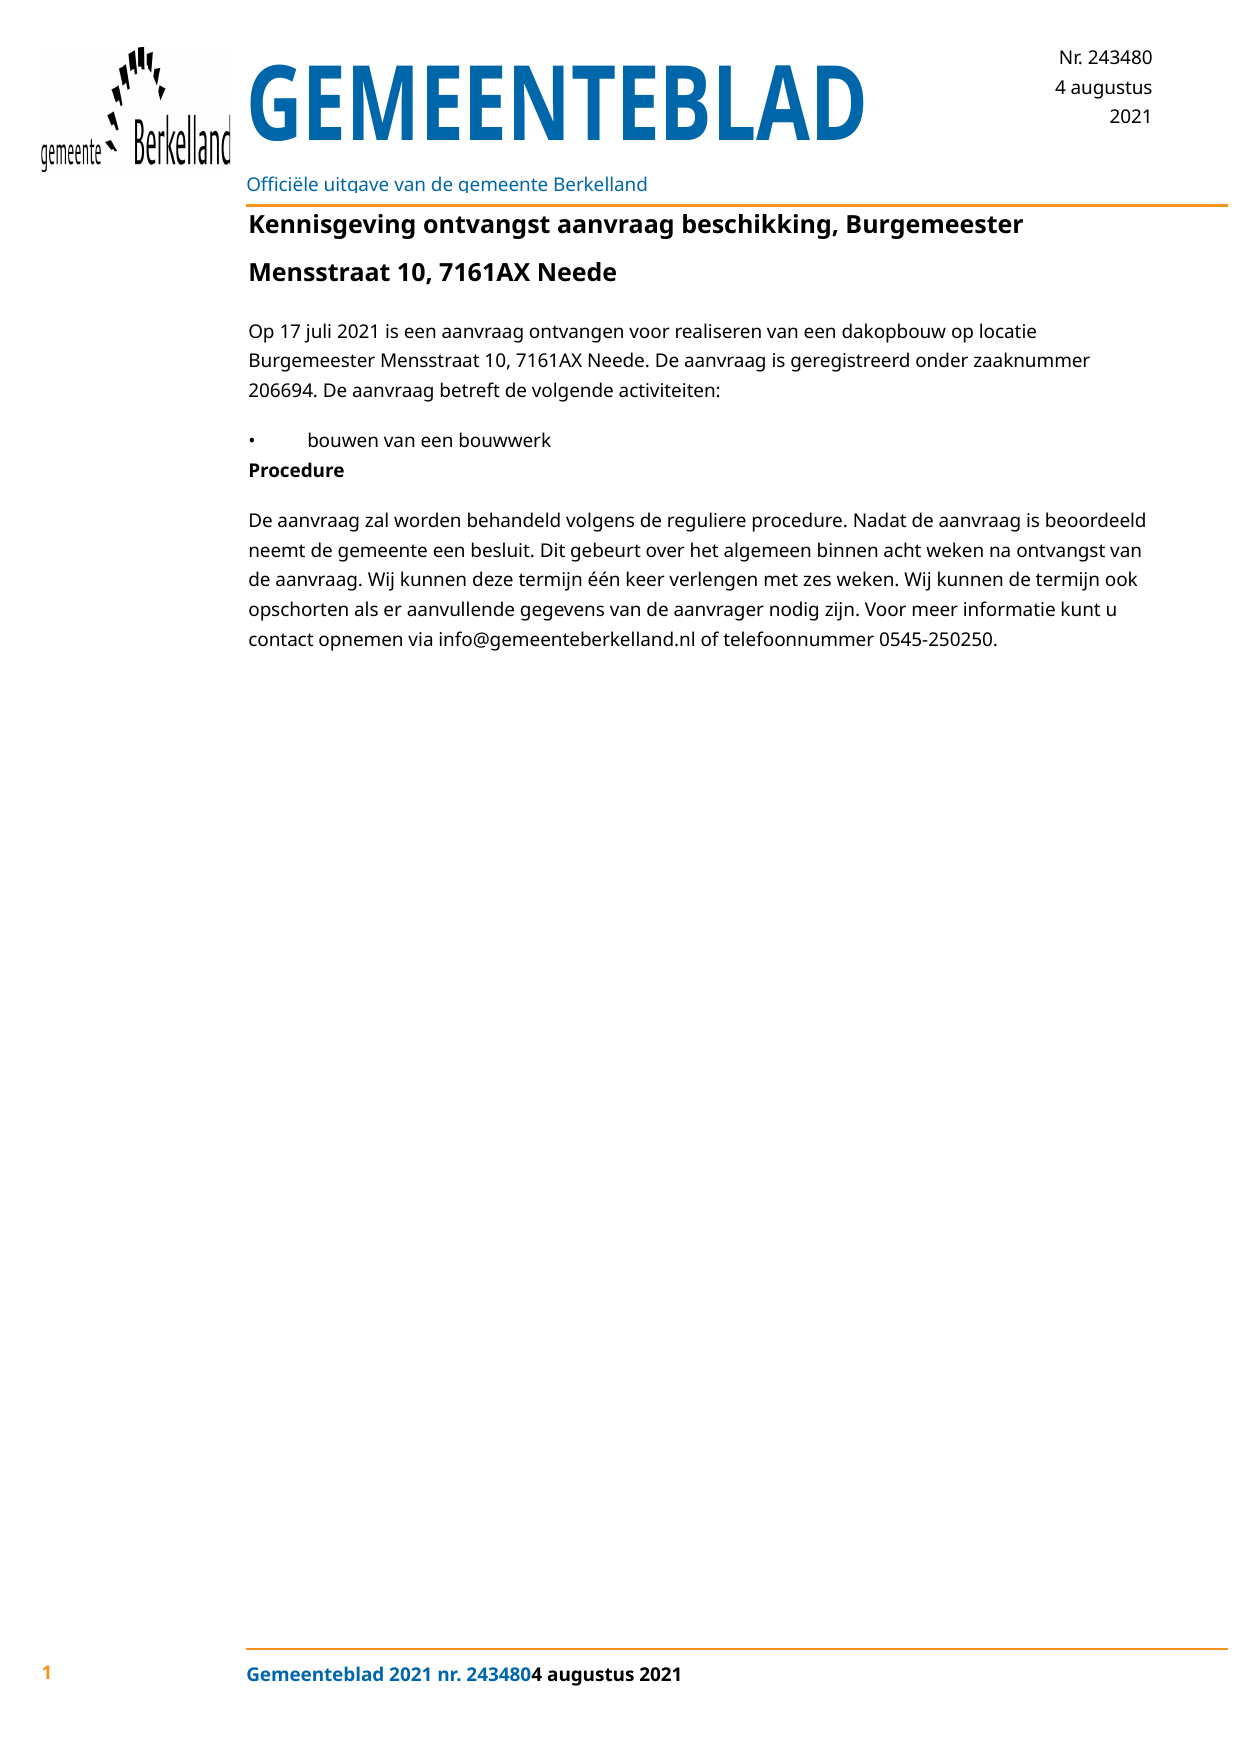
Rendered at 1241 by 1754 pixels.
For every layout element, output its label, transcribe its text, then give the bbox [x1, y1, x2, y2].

picture [41, 47, 231, 172]
text Op 17 juli 2021 is een aanvraag ontvangen voor realiseren van een dakopbouw op locatie Burgemeester Mensstraat 10, 7161AX Neede. De aanvraag is geregistreerd onder zaaknummer 206694. De aanvraag betreft de volgende activiteiten: [248, 318, 1152, 403]
text De aanvraag zal worden behandeld volgens de reguliere procedure. Nadat de aanvraag is beoordeeld neemt de gemeente een besluit. Dit gebeurt over het algemeen binnen acht weken na ontvangst van de aanvraag. Wij kunnen deze termijn één keer verlengen met zes weken. Wij kunnen de termijn ook opschorten als er aanvullende gegevens van de aanvrager nodig zijn. Voor meer informatie kunt u contact opnemen via info@gemeenteberkelland.nl of telefoonnummer 0545-250250. [248, 507, 1152, 652]
text Procedure [248, 457, 1152, 483]
list bouwen van een bouwwerk [248, 427, 1152, 453]
text Kennisgeving ontvangst aanvraag beschikking, Burgemeester Mensstraat 10, 7161AX Neede [248, 207, 1152, 288]
